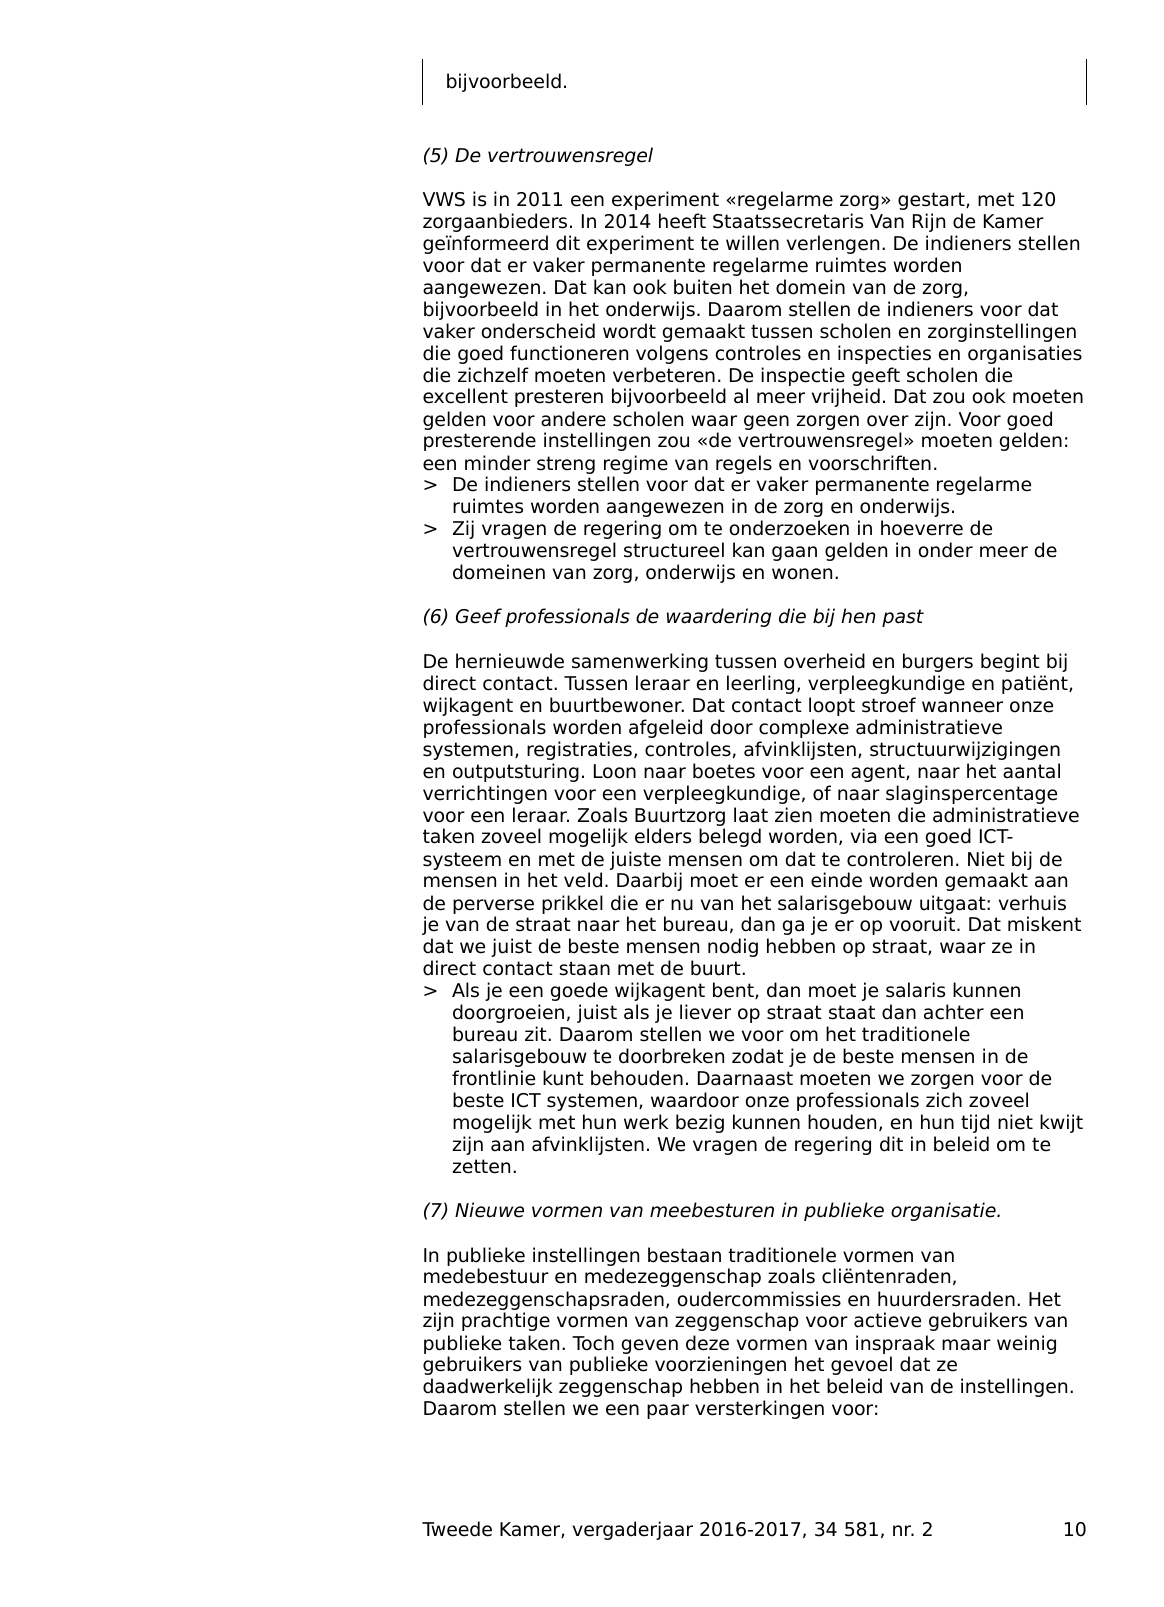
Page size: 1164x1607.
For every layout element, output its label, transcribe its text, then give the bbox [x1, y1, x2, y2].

subtitle (6) Geef professionals de waardering die bij hen past [422, 606, 1087, 628]
subtitle (5) De vertrouwensregel [422, 144, 1087, 166]
text De hernieuwde samenwerking tussen overheid en burgers begint bij direct contact. Tussen leraar en leerling, verpleegkundige en patiënt, wijkagent en buurtbewoner. Dat contact loopt stroef wanneer onze professionals worden afgeleid door complexe administratieve systemen, registraties, controles, afvinklijsten, structuurwijzigingen en outputsturing. Loon naar boetes voor een agent, naar het aantal verrichtingen voor een verpleegkundige, of naar slaginspercentage voor een leraar. Zoals Buurtzorg laat zien moeten die administratieve taken zoveel mogelijk elders belegd worden, via een goed ICT-systeem en met de juiste mensen om dat te controleren. Niet bij de mensen in het veld. Daarbij moet er een einde worden gemaakt aan de perverse prikkel die er nu van het salarisgebouw uitgaat: verhuis je van de straat naar het bureau, dan ga je er op vooruit. Dat miskent dat we juist de beste mensen nodig hebben op straat, waar ze in direct contact staan met de buurt. [422, 651, 1087, 980]
text > Als je een goede wijkagent bent, dan moet je salaris kunnen doorgroeien, juist als je liever op straat staat dan achter een bureau zit. Daarom stellen we voor om het traditionele salarisgebouw te doorbreken zodat je de beste mensen in de frontlinie kunt behouden. Daarnaast moeten we zorgen voor de beste ICT systemen, waardoor onze professionals zich zoveel mogelijk met hun werk bezig kunnen houden, en hun tijd niet kwijt zijn aan afvinklijsten. We vragen de regering dit in beleid om te zetten. [422, 980, 1087, 1178]
text > Zij vragen de regering om te onderzoeken in hoeverre de vertrouwensregel structureel kan gaan gelden in onder meer de domeinen van zorg, onderwijs en wonen. [422, 518, 1087, 584]
text In publieke instellingen bestaan traditionele vormen van medebestuur en medezeggenschap zoals cliëntenraden, medezeggenschapsraden, oudercommissies en huurdersraden. Het zijn prachtige vormen van zeggenschap voor actieve gebruikers van publieke taken. Toch geven deze vormen van inspraak maar weinig gebruikers van publieke voorzieningen het gevoel dat ze daadwerkelijk zeggenschap hebben in het beleid van de instellingen. Daarom stellen we een paar versterkingen voor: [422, 1244, 1087, 1420]
table_header bijvoorbeeld. [423, 59, 1086, 104]
subtitle (7) Nieuwe vormen van meebesturen in publieke organisatie. [422, 1200, 1087, 1222]
text > De indieners stellen voor dat er vaker permanente regelarme ruimtes worden aangewezen in de zorg en onderwijs. [422, 474, 1087, 518]
text VWS is in 2011 een experiment «regelarme zorg» gestart, met 120 zorgaanbieders. In 2014 heeft Staatssecretaris Van Rijn de Kamer geïnformeerd dit experiment te willen verlengen. De indieners stellen voor dat er vaker permanente regelarme ruimtes worden aangewezen. Dat kan ook buiten het domein van de zorg, bijvoorbeeld in het onderwijs. Daarom stellen de indieners voor dat vaker onderscheid wordt gemaakt tussen scholen en zorginstellingen die goed functioneren volgens controles en inspecties en organisaties die zichzelf moeten verbeteren. De inspectie geeft scholen die excellent presteren bijvoorbeeld al meer vrijheid. Dat zou ook moeten gelden voor andere scholen waar geen zorgen over zijn. Voor goed presterende instellingen zou «de vertrouwensregel» moeten gelden: een minder streng regime van regels en voorschriften. [422, 189, 1087, 474]
